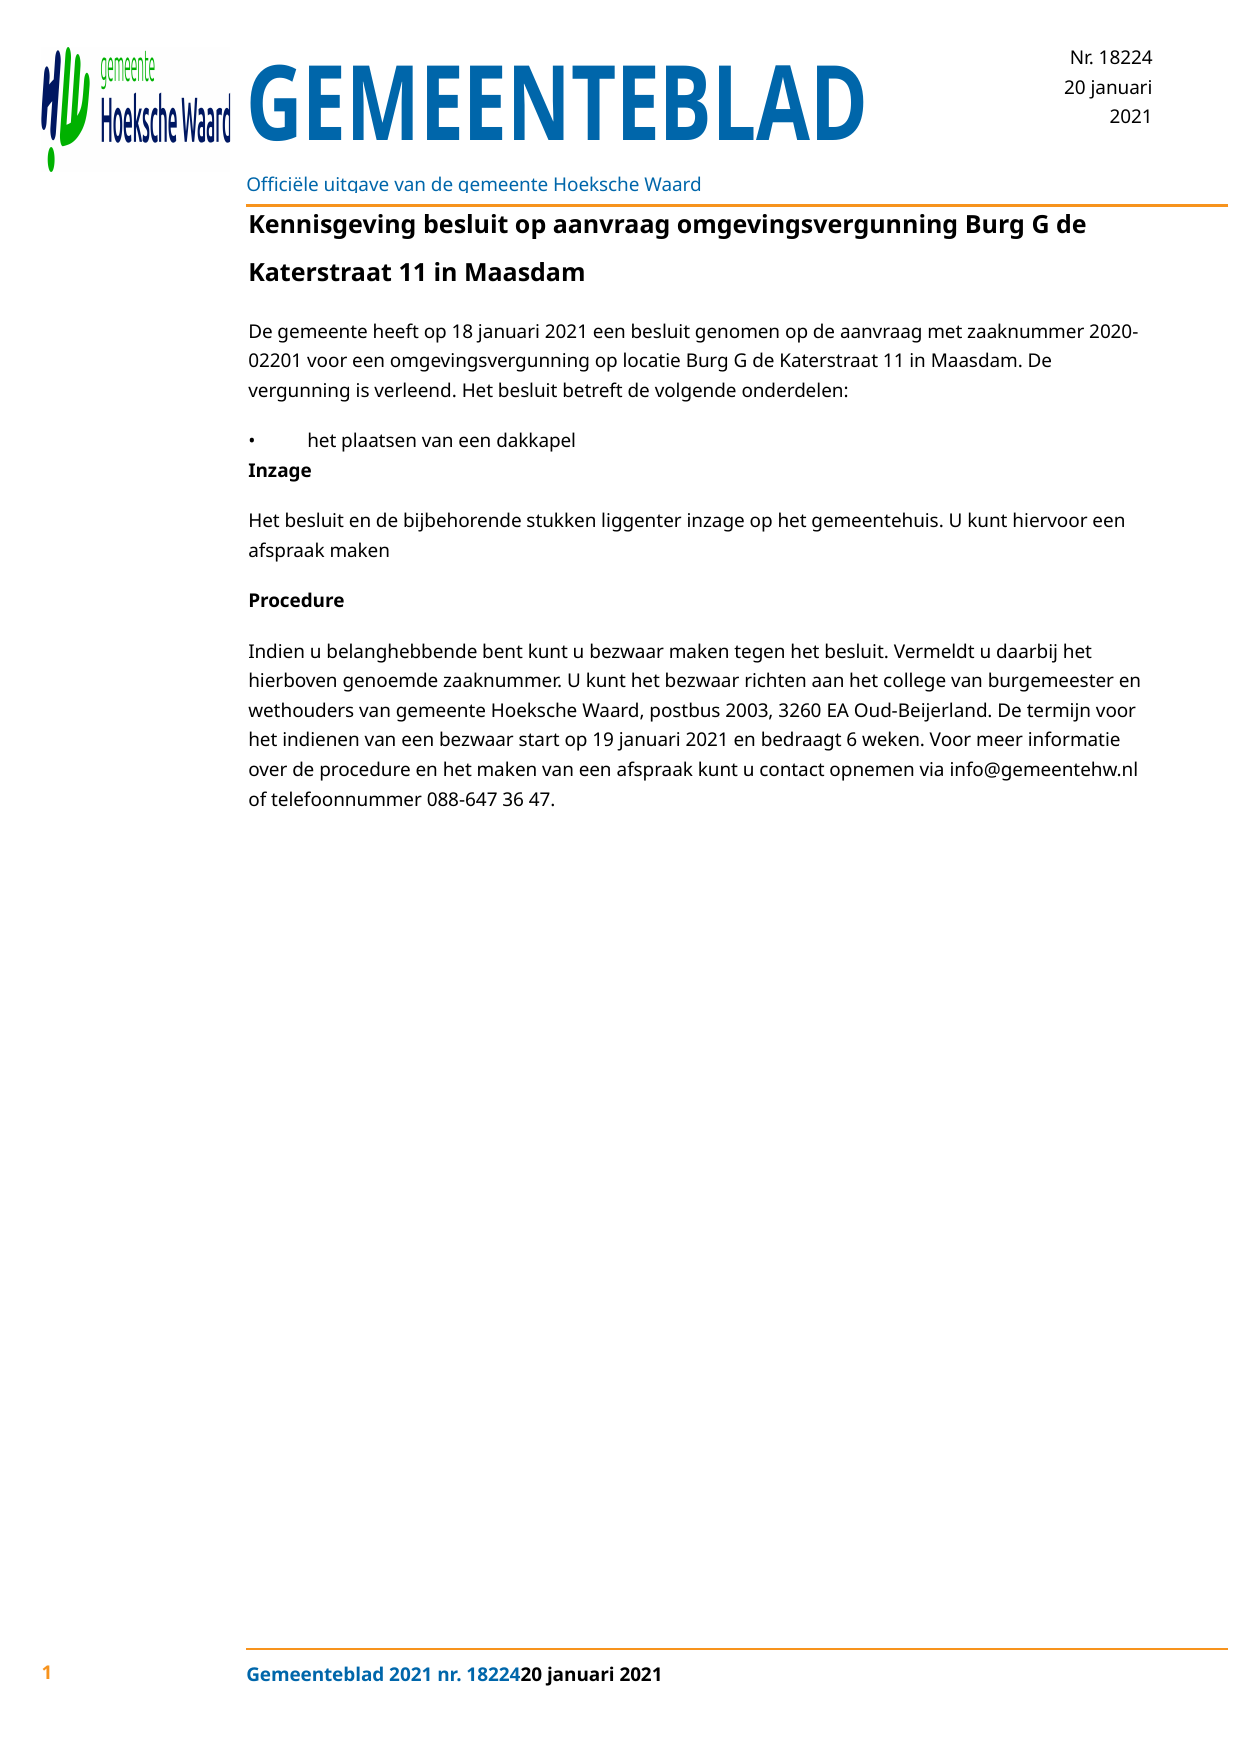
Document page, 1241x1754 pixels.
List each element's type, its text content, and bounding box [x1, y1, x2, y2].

text Inzage [248, 457, 1152, 483]
text De gemeente heeft op 18 januari 2021 een besluit genomen op de aanvraag met zaaknummer 2020-02201 voor een omgevingsvergunning op locatie Burg G de Katerstraat 11 in Maasdam. De vergunning is verleend. Het besluit betreft de volgende onderdelen: [248, 318, 1152, 403]
picture [41, 47, 231, 172]
text Kennisgeving besluit op aanvraag omgevingsvergunning Burg G de Katerstraat 11 in Maasdam [248, 207, 1152, 288]
text Het besluit en de bijbehorende stukken liggenter inzage op het gemeentehuis. U kunt hiervoor een afspraak maken [248, 507, 1152, 563]
list het plaatsen van een dakkapel [248, 427, 1152, 453]
text Indien u belanghebbende bent kunt u bezwaar maken tegen het besluit. Vermeldt u daarbij het hierboven genoemde zaaknummer. U kunt het bezwaar richten aan het college van burgemeester en wethouders van gemeente Hoeksche Waard, postbus 2003, 3260 EA Oud-Beijerland. De termijn voor het indienen van een bezwaar start op 19 januari 2021 en bedraagt 6 weken. Voor meer informatie over de procedure en het maken van een afspraak kunt u contact opnemen via info@gemeentehw.nl of telefoonnummer 088-647 36 47. [248, 638, 1152, 812]
text Procedure [248, 587, 1152, 613]
